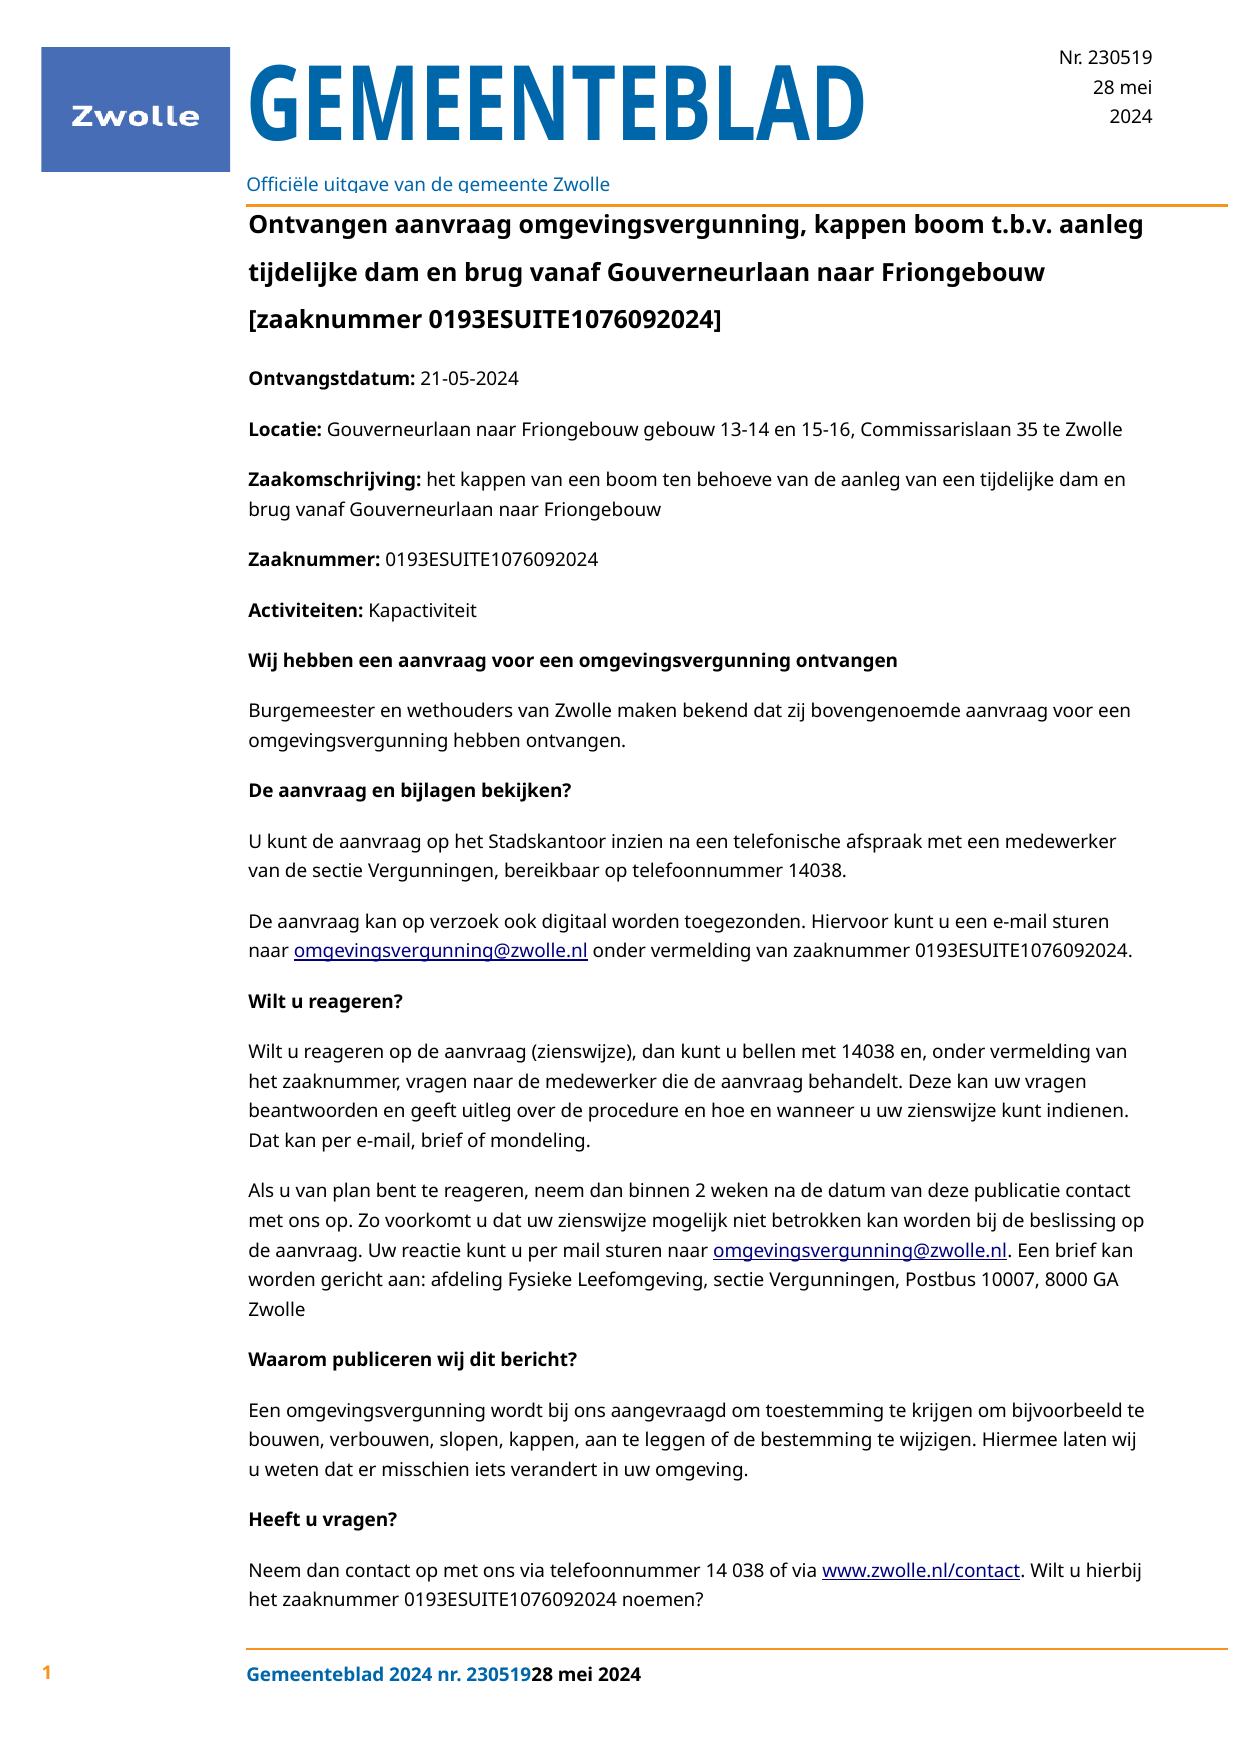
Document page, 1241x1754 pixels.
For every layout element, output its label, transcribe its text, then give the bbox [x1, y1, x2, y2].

text Burgemeester en wethouders van Zwolle maken bekend dat zij bovengenoemde aanvraag voor een omgevingsvergunning hebben ontvangen. [248, 698, 1152, 753]
text Locatie: Gouverneurlaan naar Friongebouw gebouw 13-14 en 15-16, Commissarislaan 35 te Zwolle [248, 416, 1152, 442]
text Zaakomschrijving: het kappen van een boom ten behoeve van de aanleg van een tijdelijke dam en brug vanaf Gouverneurlaan naar Friongebouw [248, 466, 1152, 522]
picture [41, 47, 231, 172]
text Zaaknummer: 0193ESUITE1076092024 [248, 546, 1152, 572]
text Ontvangen aanvraag omgevingsvergunning, kappen boom t.b.v. aanleg tijdelijke dam en brug vanaf Gouverneurlaan naar Friongebouw [zaaknummer 0193ESUITE1076092024] [248, 207, 1152, 336]
text De aanvraag kan op verzoek ook digitaal worden toegezonden. Hiervoor kunt u een e-mail sturen naar omgevingsvergunning@zwolle.nl onder vermelding van zaaknummer 0193ESUITE1076092024. [248, 908, 1152, 963]
text Wilt u reageren op de aanvraag (zienswijze), dan kunt u bellen met 14038 en, onder vermelding van het zaaknummer, vragen naar de medewerker die de aanvraag behandelt. Deze kan uw vragen beantwoorden en geeft uitleg over de procedure en hoe en wanneer u uw zienswijze kunt indienen. Dat kan per e-mail, brief of mondeling. [248, 1038, 1152, 1153]
text Activiteiten: Kapactiviteit [248, 597, 1152, 622]
text Wij hebben een aanvraag voor een omgevingsvergunning ontvangen [248, 647, 1152, 673]
text Ontvangstdatum: 21-05-2024 [248, 366, 1152, 391]
text Een omgevingsvergunning wordt bij ons aangevraagd om toestemming te krijgen om bijvoorbeeld te bouwen, verbouwen, slopen, kappen, aan te leggen of de bestemming te wijzigen. Hiermee laten wij u weten dat er misschien iets verandert in uw omgeving. [248, 1397, 1152, 1482]
text De aanvraag en bijlagen bekijken? [248, 778, 1152, 803]
text Waarom publiceren wij dit bericht? [248, 1346, 1152, 1372]
text Neem dan contact op met ons via telefoonnummer 14 038 of via www.zwolle.nl/contact. Wilt u hierbij het zaaknummer 0193ESUITE1076092024 noemen? [248, 1557, 1152, 1612]
text U kunt de aanvraag op het Stadskantoor inzien na een telefonische afspraak met een medewerker van de sectie Vergunningen, bereikbaar op telefoonnummer 14038. [248, 828, 1152, 883]
text Als u van plan bent te reageren, neem dan binnen 2 weken na de datum van deze publicatie contact met ons op. Zo voorkomt u dat uw zienswijze mogelijk niet betrokken kan worden bij de beslissing op de aanvraag. Uw reactie kunt u per mail sturen naar omgevingsvergunning@zwolle.nl. Een brief kan worden gericht aan: afdeling Fysieke Leefomgeving, sectie Vergunningen, Postbus 10007, 8000 GA Zwolle [248, 1178, 1152, 1322]
text Heeft u vragen? [248, 1506, 1152, 1532]
text Wilt u reageren? [248, 988, 1152, 1014]
